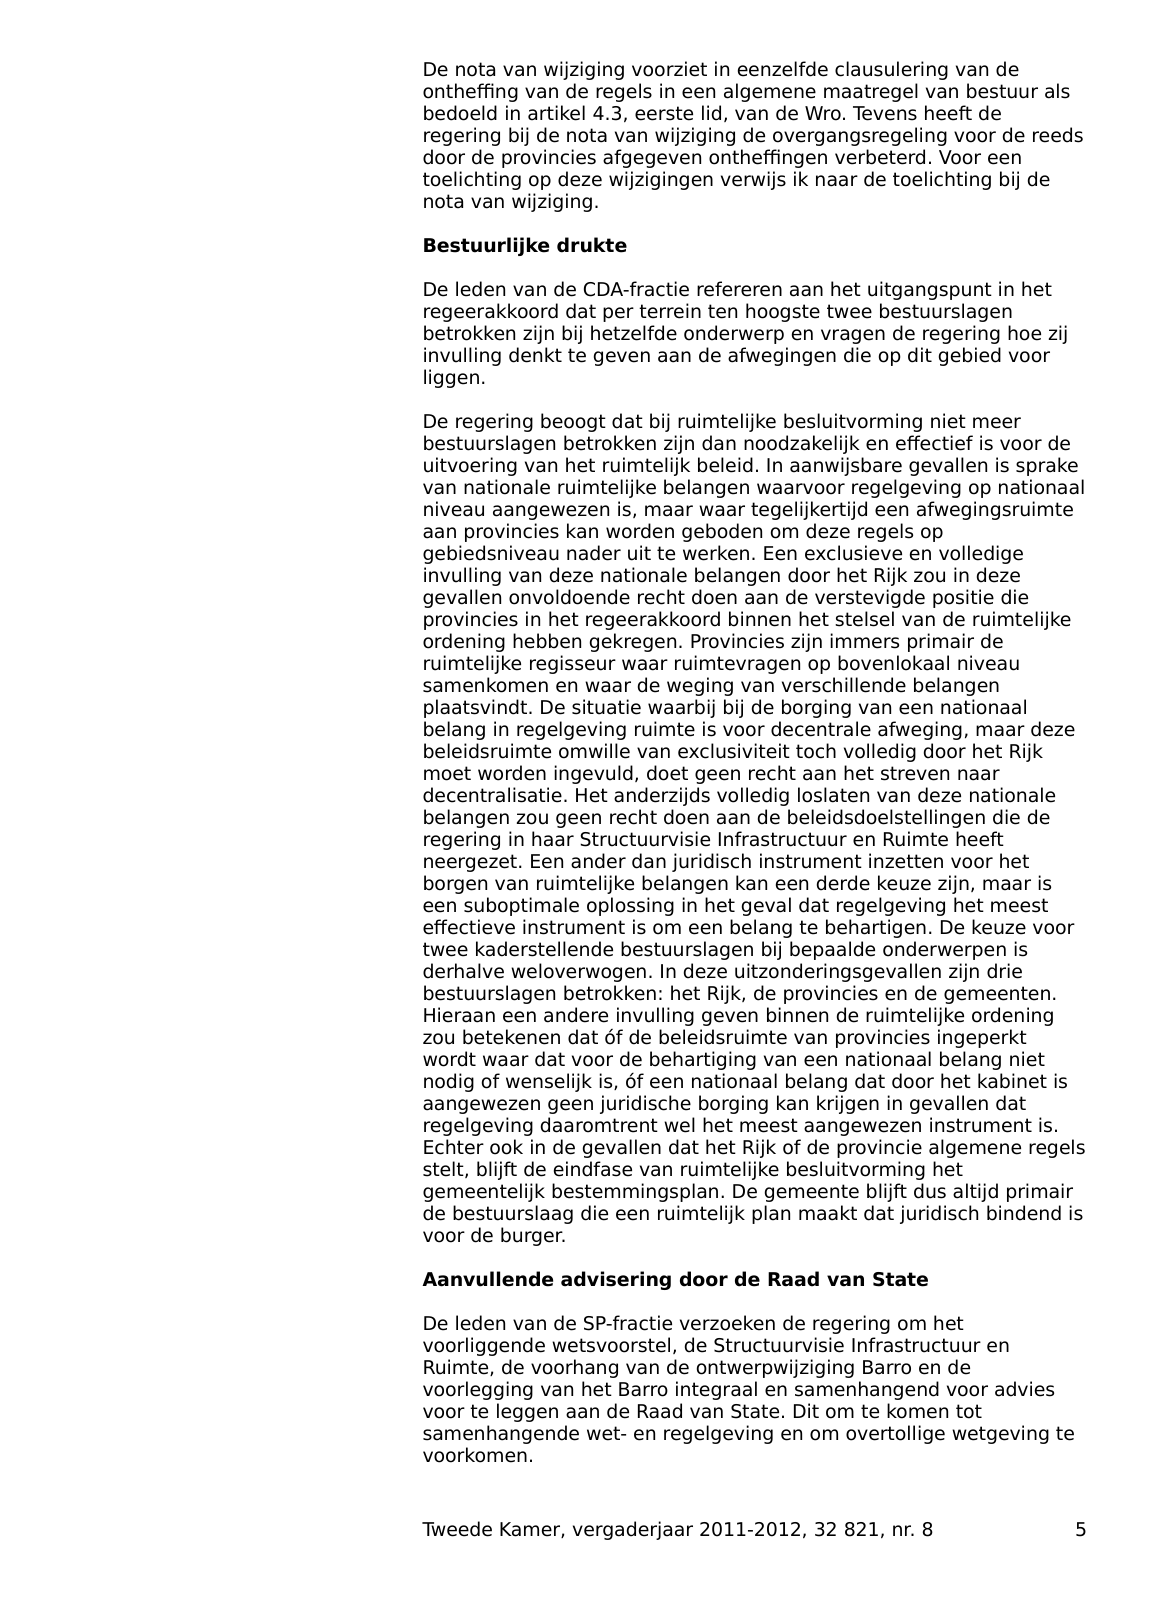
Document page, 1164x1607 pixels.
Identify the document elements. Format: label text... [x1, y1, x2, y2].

text De leden van de CDA-fractie refereren aan het uitgangspunt in het regeerakkoord dat per terrein ten hoogste twee bestuurslagen betrokken zijn bij hetzelfde onderwerp en vragen de regering hoe zij invulling denkt te geven aan de afwegingen die op dit gebied voor liggen. [422, 279, 1087, 389]
subtitle Bestuurlijke drukte [422, 235, 1087, 257]
text De regering beoogt dat bij ruimtelijke besluitvorming niet meer bestuurslagen betrokken zijn dan noodzakelijk en effectief is voor de uitvoering van het ruimtelijk beleid. In aanwijsbare gevallen is sprake van nationale ruimtelijke belangen waarvoor regelgeving op nationaal niveau aangewezen is, maar waar tegelijkertijd een afwegingsruimte aan provincies kan worden geboden om deze regels op gebiedsniveau nader uit te werken. Een exclusieve en volledige invulling van deze nationale belangen door het Rijk zou in deze gevallen onvoldoende recht doen aan de verstevigde positie die provincies in het regeerakkoord binnen het stelsel van de ruimtelijke ordening hebben gekregen. Provincies zijn immers primair de ruimtelijke regisseur waar ruimtevragen op bovenlokaal niveau samenkomen en waar de weging van verschillende belangen plaatsvindt. De situatie waarbij bij de borging van een nationaal belang in regelgeving ruimte is voor decentrale afweging, maar deze beleidsruimte omwille van exclusiviteit toch volledig door het Rijk moet worden ingevuld, doet geen recht aan het streven naar decentralisatie. Het anderzijds volledig loslaten van deze nationale belangen zou geen recht doen aan de beleidsdoelstellingen die de regering in haar Structuurvisie Infrastructuur en Ruimte heeft neergezet. Een ander dan juridisch instrument inzetten voor het borgen van ruimtelijke belangen kan een derde keuze zijn, maar is een suboptimale oplossing in het geval dat regelgeving het meest effectieve instrument is om een belang te behartigen. De keuze voor twee kaderstellende bestuurslagen bij bepaalde onderwerpen is derhalve weloverwogen. In deze uitzonderingsgevallen zijn drie bestuurslagen betrokken: het Rijk, de provincies en de gemeenten. Hieraan een andere invulling geven binnen de ruimtelijke ordening zou betekenen dat óf de beleidsruimte van provincies ingeperkt wordt waar dat voor de behartiging van een nationaal belang niet nodig of wenselijk is, óf een nationaal belang dat door het kabinet is aangewezen geen juridische borging kan krijgen in gevallen dat regelgeving daaromtrent wel het meest aangewezen instrument is. Echter ook in de gevallen dat het Rijk of de provincie algemene regels stelt, blijft de eindfase van ruimtelijke besluitvorming het gemeentelijk bestemmingsplan. De gemeente blijft dus altijd primair de bestuurslaag die een ruimtelijk plan maakt dat juridisch bindend is voor de burger. [422, 411, 1087, 1247]
text De leden van de SP-fractie verzoeken de regering om het voorliggende wetsvoorstel, de Structuurvisie Infrastructuur en Ruimte, de voorhang van de ontwerpwijziging Barro en de voorlegging van het Barro integraal en samenhangend voor advies voor te leggen aan de Raad van State. Dit om te komen tot samenhangende wet- en regelgeving en om overtollige wetgeving te voorkomen. [422, 1313, 1087, 1467]
subtitle Aanvullende advisering door de Raad van State [422, 1269, 1087, 1291]
text De nota van wijziging voorziet in eenzelfde clausulering van de ontheffing van de regels in een algemene maatregel van bestuur als bedoeld in artikel 4.3, eerste lid, van de Wro. Tevens heeft de regering bij de nota van wijziging de overgangsregeling voor de reeds door de provincies afgegeven ontheffingen verbeterd. Voor een toelichting op deze wijzigingen verwijs ik naar de toelichting bij de nota van wijziging. [422, 59, 1087, 213]
